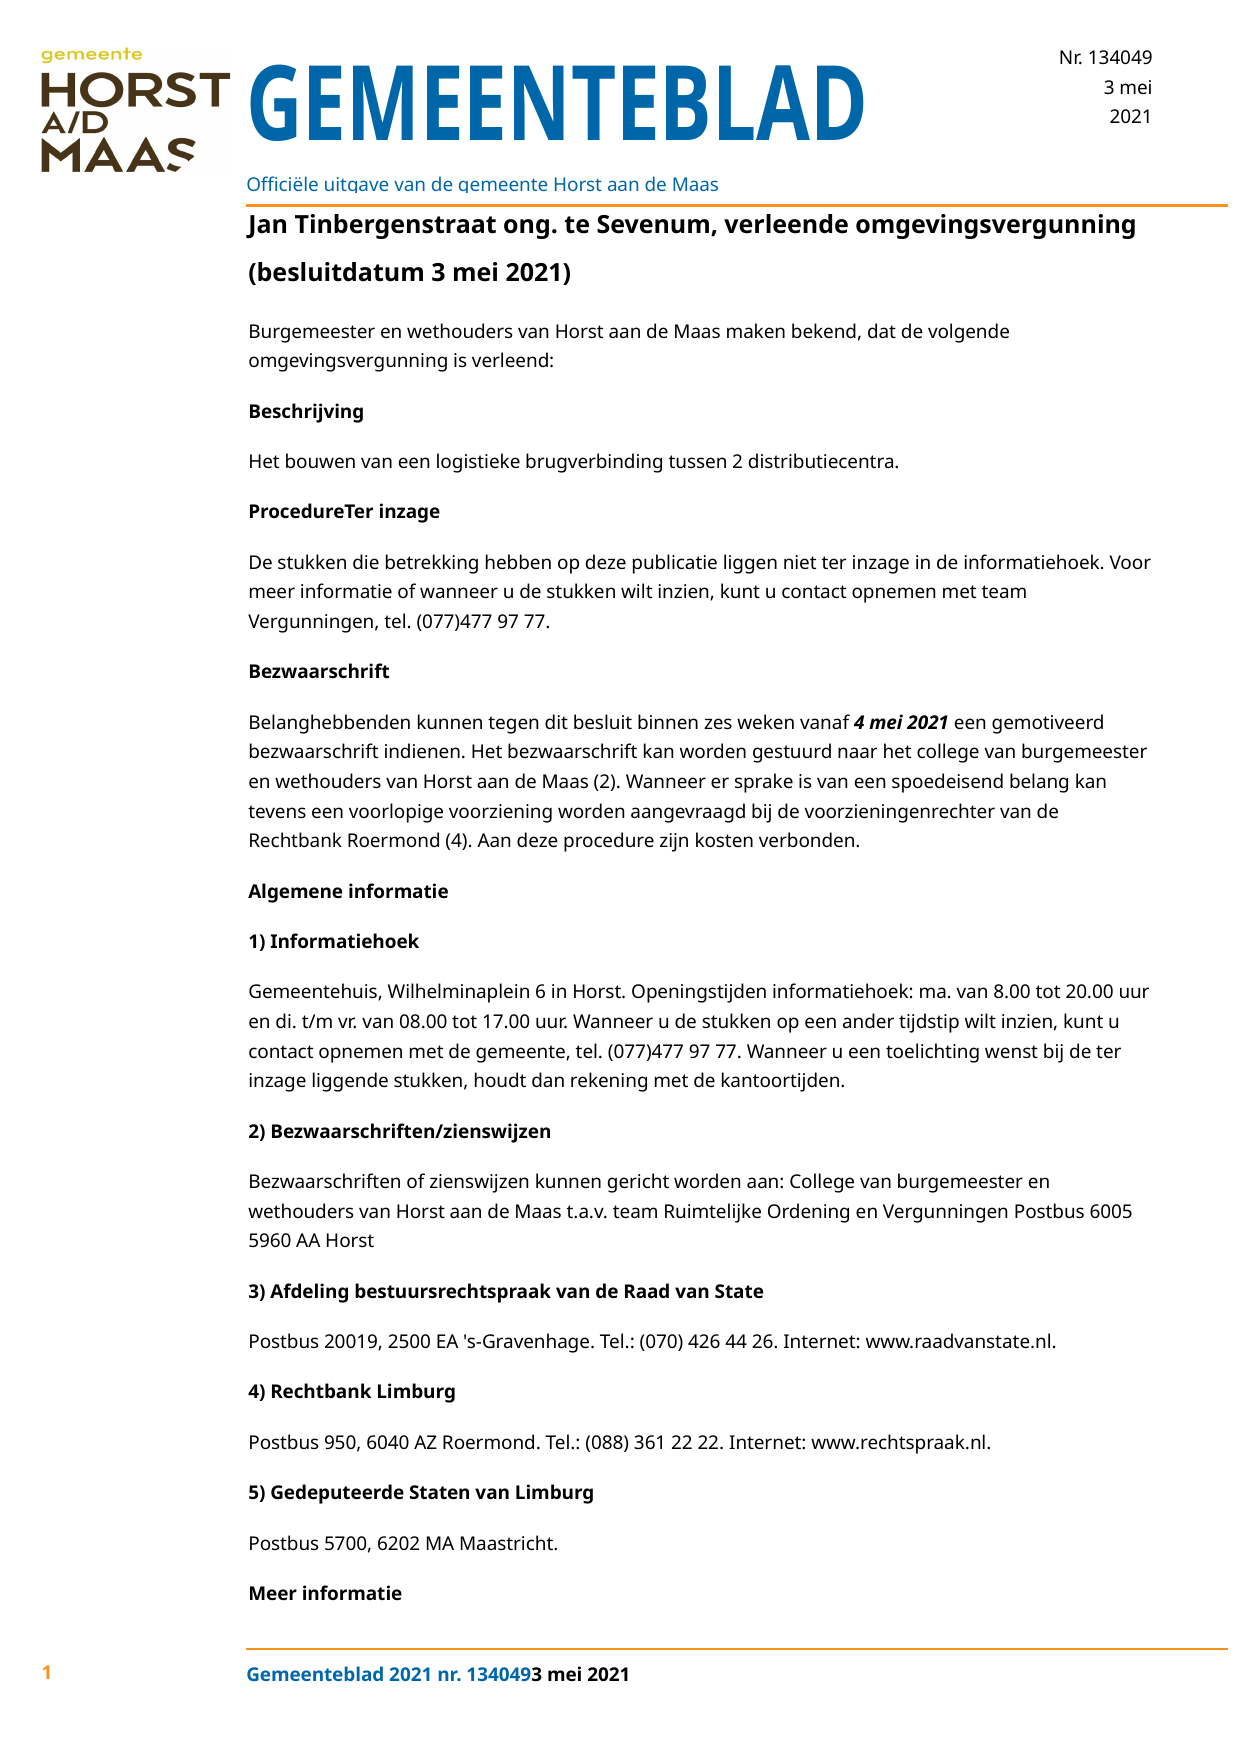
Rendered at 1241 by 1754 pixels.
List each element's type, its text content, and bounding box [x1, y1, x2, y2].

text Postbus 950, 6040 AZ Roermond. Tel.: (088) 361 22 22. Internet: www.rechtspraak.nl. [248, 1429, 1152, 1455]
text Postbus 20019, 2500 EA 's-Gravenhage. Tel.: (070) 426 44 26. Internet: www.raadvanstate.nl. [248, 1328, 1152, 1354]
text 3) Afdeling bestuursrechtspraak van de Raad van State [248, 1278, 1152, 1304]
text Bezwaarschrift [248, 659, 1152, 684]
text Bezwaarschriften of zienswijzen kunnen gericht worden aan: College van burgemeester en wethouders van Horst aan de Maas t.a.v. team Ruimtelijke Ordening en Vergunningen Postbus 6005 5960 AA Horst [248, 1168, 1152, 1253]
text Gemeentehuis, Wilhelminaplein 6 in Horst. Openingstijden informatiehoek: ma. van 8.00 tot 20.00 uur en di. t/m vr. van 08.00 tot 17.00 uur. Wanneer u de stukken op een ander tijdstip wilt inzien, kunt u contact opnemen met de gemeente, tel. (077)477 97 77. Wanneer u een toelichting wenst bij de ter inzage liggende stukken, houdt dan rekening met de kantoortijden. [248, 979, 1152, 1093]
text Belanghebbenden kunnen tegen dit besluit binnen zes weken vanaf 4 mei 2021 een gemotiveerd bezwaarschrift indienen. Het bezwaarschrift kan worden gestuurd naar het college van burgemeester en wethouders van Horst aan de Maas (2). Wanneer er sprake is van een spoedeisend belang kan tevens een voorlopige voorziening worden aangevraagd bij de voorzieningenrechter van de Rechtbank Roermond (4). Aan deze procedure zijn kosten verbonden. [248, 709, 1152, 853]
text Meer informatie [248, 1580, 1152, 1606]
text De stukken die betrekking hebben op deze publicatie liggen niet ter inzage in de informatiehoek. Voor meer informatie of wanneer u de stukken wilt inzien, kunt u contact opnemen met team Vergunningen, tel. (077)477 97 77. [248, 549, 1152, 634]
text 4) Rechtbank Limburg [248, 1379, 1152, 1404]
text Algemene informatie [248, 878, 1152, 904]
text ProcedureTer inzage [248, 499, 1152, 524]
text Jan Tinbergenstraat ong. te Sevenum, verleende omgevingsvergunning (besluitdatum 3 mei 2021) [248, 207, 1152, 288]
text 1) Informatiehoek [248, 928, 1152, 954]
picture [41, 47, 231, 172]
text Burgemeester en wethouders van Horst aan de Maas maken bekend, dat de volgende omgevingsvergunning is verleend: [248, 318, 1152, 373]
text 5) Gedeputeerde Staten van Limburg [248, 1479, 1152, 1505]
text Het bouwen van een logistieke brugverbinding tussen 2 distributiecentra. [248, 448, 1152, 474]
text Beschrijving [248, 398, 1152, 424]
text Postbus 5700, 6202 MA Maastricht. [248, 1530, 1152, 1556]
text 2) Bezwaarschriften/zienswijzen [248, 1118, 1152, 1144]
